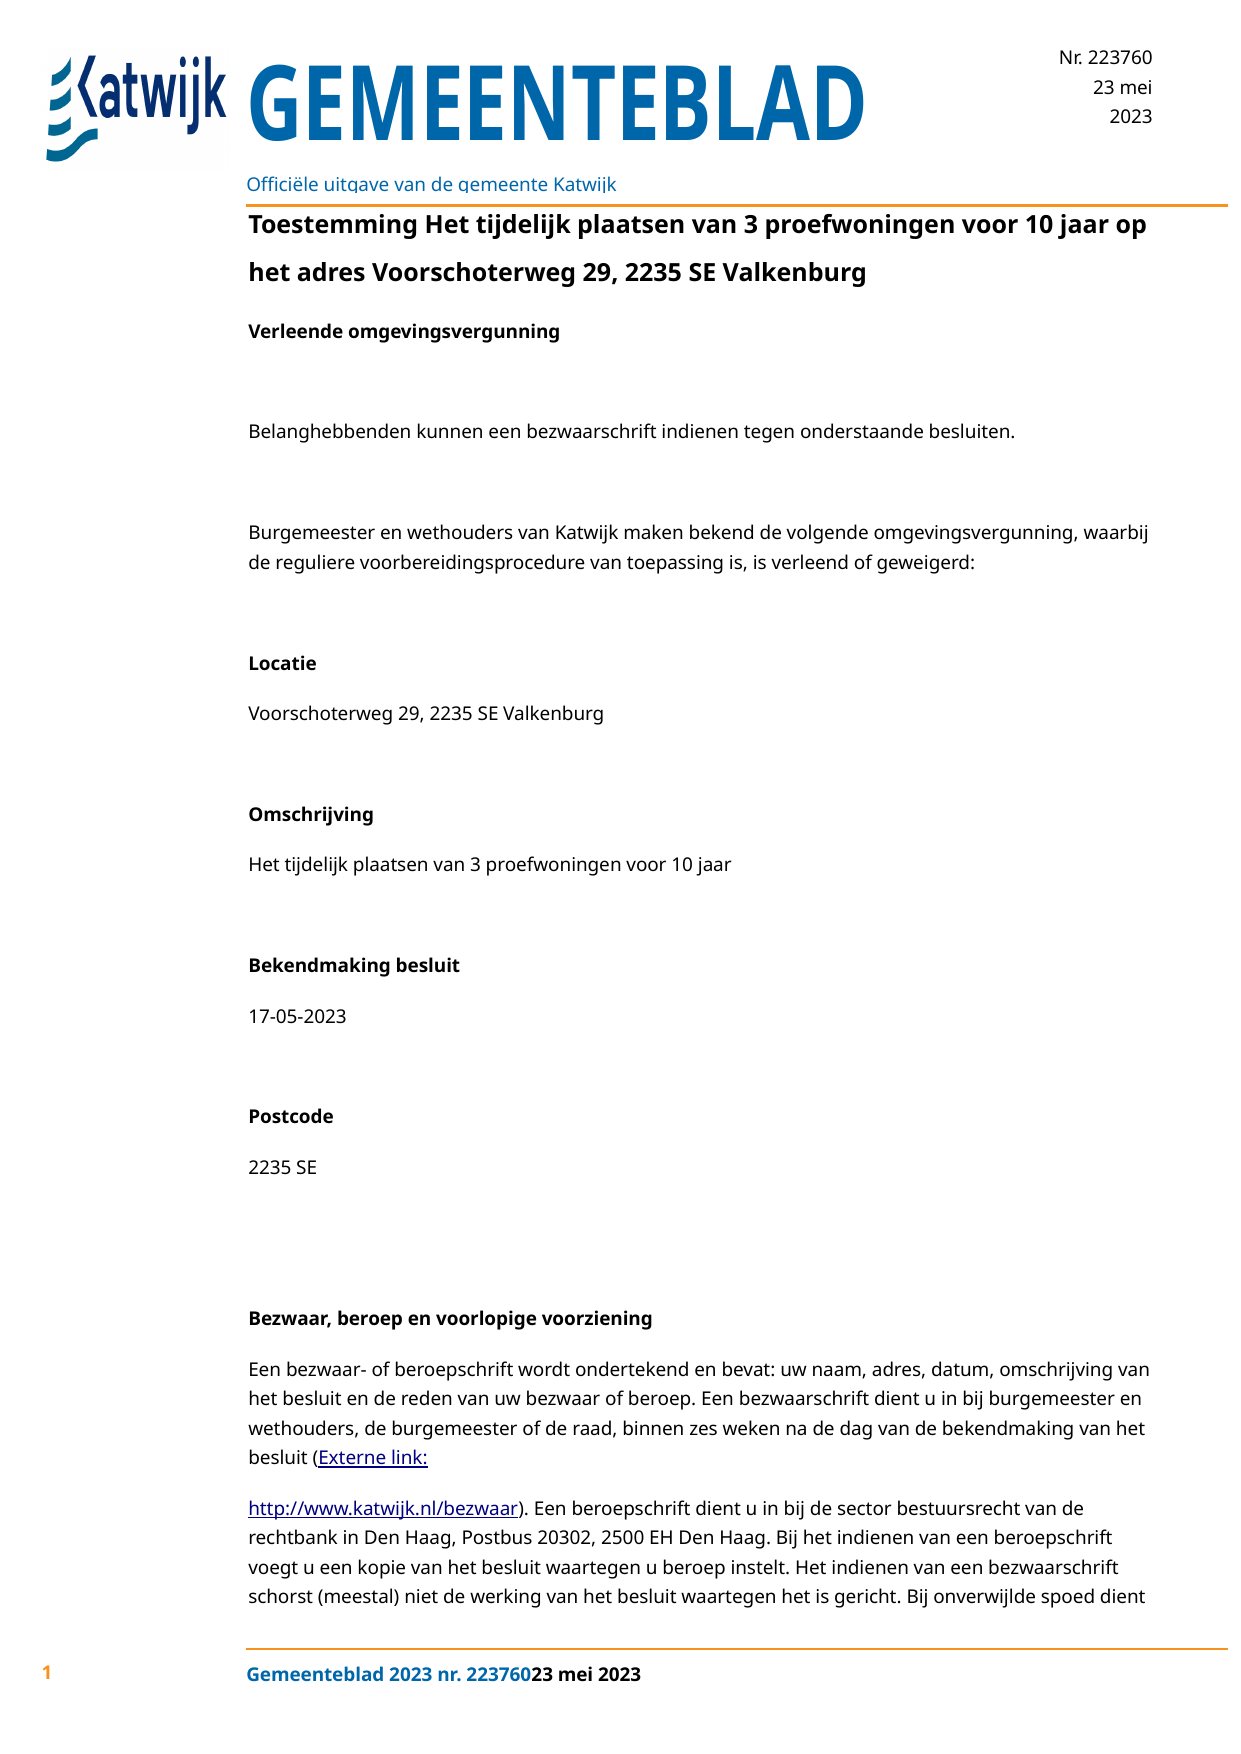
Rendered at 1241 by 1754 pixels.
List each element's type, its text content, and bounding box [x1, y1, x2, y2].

text Omschrijving [248, 801, 1152, 827]
text Burgemeester en wethouders van Katwijk maken bekend de volgende omgevingsvergunning, waarbij de reguliere voorbereidingsprocedure van toepassing is, is verleend of geweigerd: [248, 519, 1152, 575]
text 2235 SE [248, 1154, 1152, 1180]
text Locatie [248, 650, 1152, 676]
text 17-05-2023 [248, 1003, 1152, 1029]
text Verleende omgevingsvergunning [248, 318, 1152, 344]
picture [41, 47, 231, 172]
text Bekendmaking besluit [248, 952, 1152, 978]
text Bezwaar, beroep en voorlopige voorziening [248, 1305, 1152, 1331]
text Het tijdelijk plaatsen van 3 proefwoningen voor 10 jaar [248, 852, 1152, 877]
text http://www.katwijk.nl/bezwaar). Een beroepschrift dient u in bij de sector bestuursrecht van de rechtbank in Den Haag, Postbus 20302, 2500 EH Den Haag. Bij het indienen van een beroepschrift voegt u een kopie van het besluit waartegen u beroep instelt. Het indienen van een bezwaarschrift schorst (meestal) niet de werking van het besluit waartegen het is gericht. Bij onverwijlde spoed dient [248, 1495, 1152, 1609]
text Belanghebbenden kunnen een bezwaarschrift indienen tegen onderstaande besluiten. [248, 419, 1152, 444]
text Toestemming Het tijdelijk plaatsen van 3 proefwoningen voor 10 jaar op het adres Voorschoterweg 29, 2235 SE Valkenburg [248, 207, 1152, 288]
text Voorschoterweg 29, 2235 SE Valkenburg [248, 700, 1152, 726]
text Een bezwaar- of beroepschrift wordt ondertekend en bevat: uw naam, adres, datum, omschrijving van het besluit en de reden van uw bezwaar of beroep. Een bezwaarschrift dient u in bij burgemeester en wethouders, de burgemeester of de raad, binnen zes weken na de dag van de bekendmaking van het besluit (Externe link: [248, 1356, 1152, 1470]
text Postcode [248, 1104, 1152, 1129]
